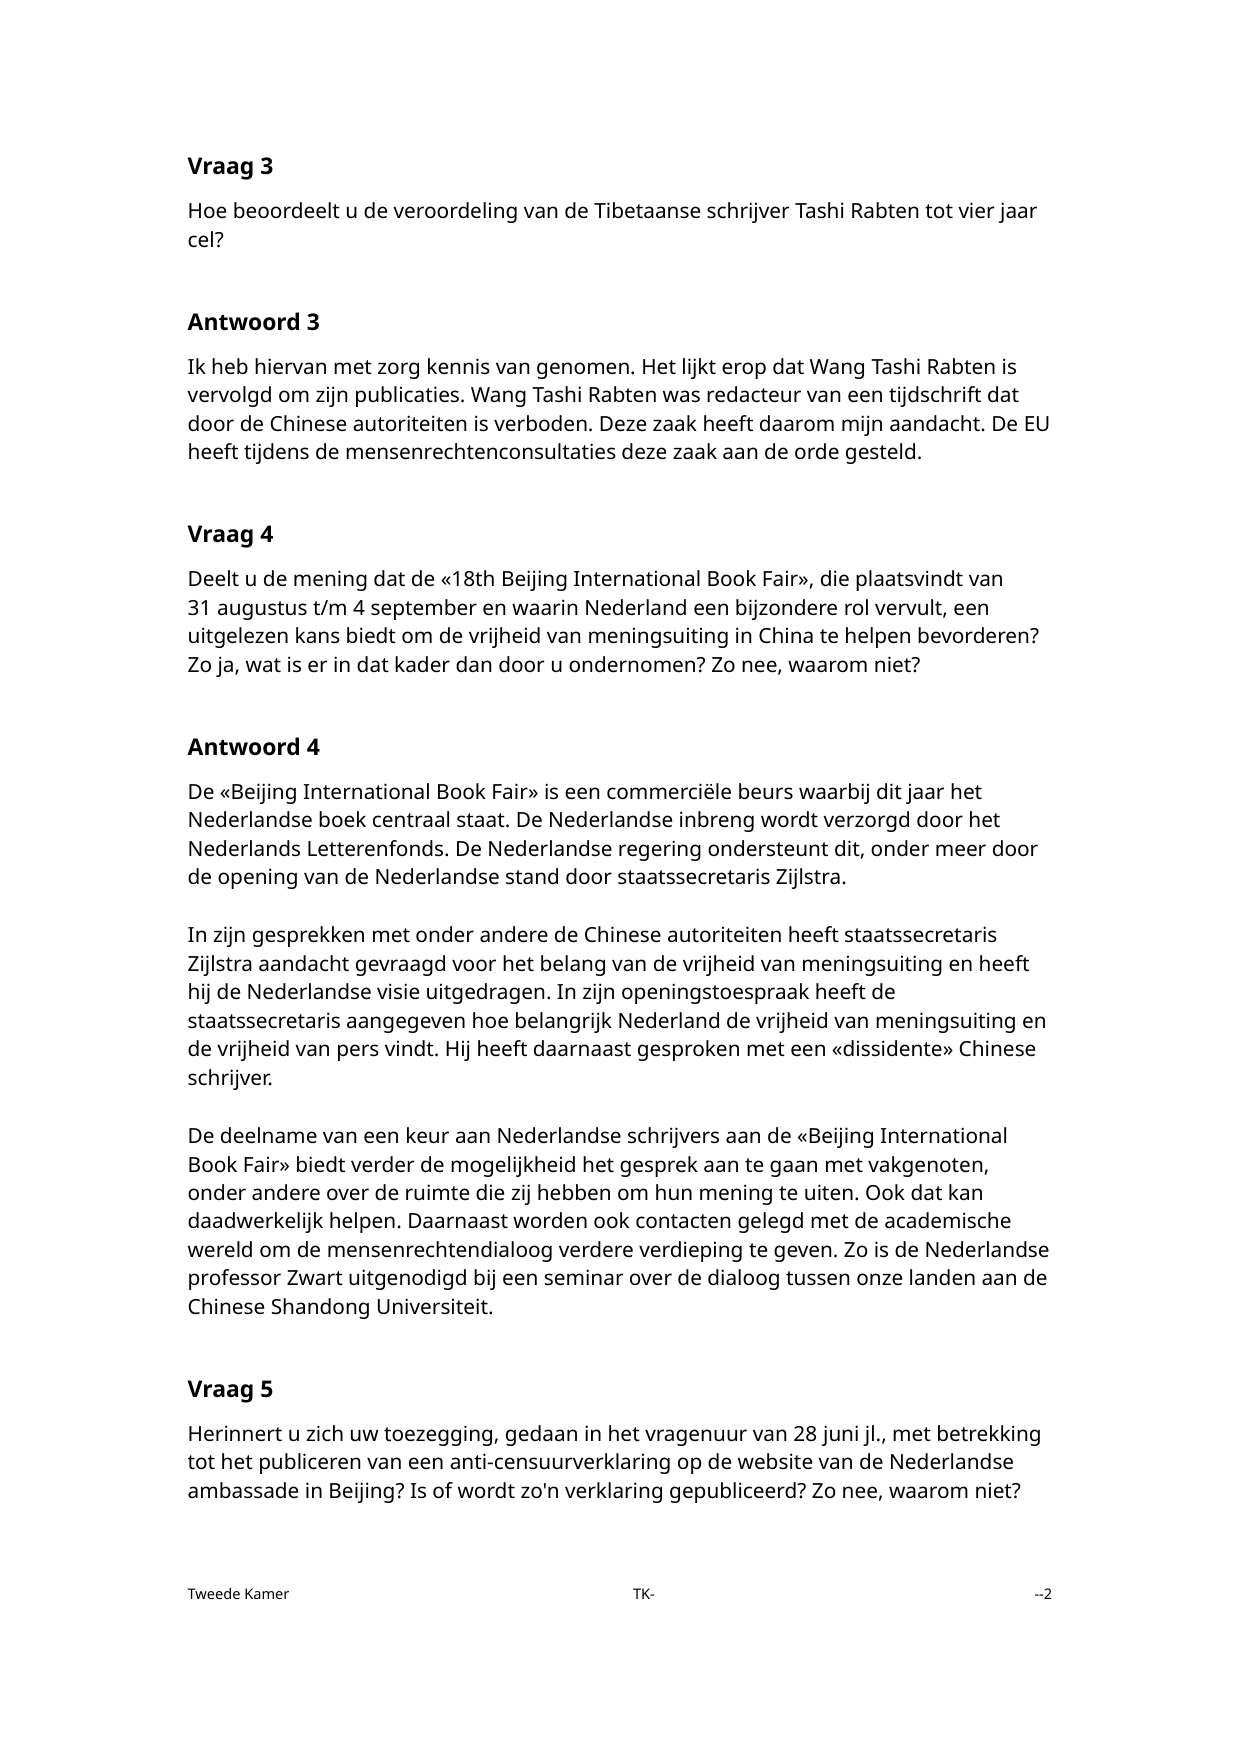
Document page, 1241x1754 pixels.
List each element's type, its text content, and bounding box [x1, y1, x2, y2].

text De «Beijing International Book Fair» is een commerciële beurs waarbij dit jaar het Nederlandse boek centraal staat. De Nederlandse inbreng wordt verzorgd door het Nederlands Letterenfonds. De Nederlandse regering ondersteunt dit, onder meer door de opening van de Nederlandse stand door staatssecretaris Zijlstra. [187, 777, 1053, 891]
text In zijn gesprekken met onder andere de Chinese autoriteiten heeft staatssecretaris Zijlstra aandacht gevraagd voor het belang van de vrijheid van meningsuiting en heeft hij de Nederlandse visie uitgedragen. In zijn openingstoespraak heeft de staatssecretaris aangegeven hoe belangrijk Nederland de vrijheid van meningsuiting en de vrijheid van pers vindt. Hij heeft daarnaast gesproken met een «dissidente» Chinese schrijver. [187, 921, 1053, 1091]
subtitle Vraag 3 [187, 150, 1053, 181]
text De deelname van een keur aan Nederlandse schrijvers aan de «Beijing International Book Fair» biedt verder de mogelijkheid het gesprek aan te gaan met vakgenoten, onder andere over de ruimte die zij hebben om hun mening te uiten. Ook dat kan daadwerkelijk helpen. Daarnaast worden ook contacten gelegd met de academische wereld om de mensenrechtendialoog verdere verdieping te geven. Zo is de Nederlandse professor Zwart uitgenodigd bij een seminar over de dialoog tussen onze landen aan de Chinese Shandong Universiteit. [187, 1121, 1053, 1320]
text Hoe beoordeelt u de veroordeling van de Tibetaanse schrijver Tashi Rabten tot vier jaar cel? [187, 196, 1053, 253]
subtitle Vraag 4 [187, 518, 1053, 549]
subtitle Antwoord 3 [187, 306, 1053, 337]
subtitle Antwoord 4 [187, 731, 1053, 762]
text Deelt u de mening dat de «18th Beijing International Book Fair», die plaatsvindt van 31 augustus t/m 4 september en waarin Nederland een bijzondere rol vervult, een uitgelezen kans biedt om de vrijheid van meningsuiting in China te helpen bevorderen? Zo ja, wat is er in dat kader dan door u ondernomen? Zo nee, waarom niet? [187, 564, 1053, 678]
text Ik heb hiervan met zorg kennis van genomen. Het lijkt erop dat Wang Tashi Rabten is vervolgd om zijn publicaties. Wang Tashi Rabten was redacteur van een tijdschrift dat door de Chinese autoriteiten is verboden. Deze zaak heeft daarom mijn aandacht. De EU heeft tijdens de mensenrechtenconsultaties deze zaak aan de orde gesteld. [187, 352, 1053, 466]
text Herinnert u zich uw toezegging, gedaan in het vragenuur van 28 juni jl., met betrekking tot het publiceren van een anti-censuurverklaring op de website van de Nederlandse ambassade in Beijing? Is of wordt zo'n verklaring gepubliceerd? Zo nee, waarom niet? [187, 1419, 1053, 1504]
subtitle Vraag 5 [187, 1373, 1053, 1404]
